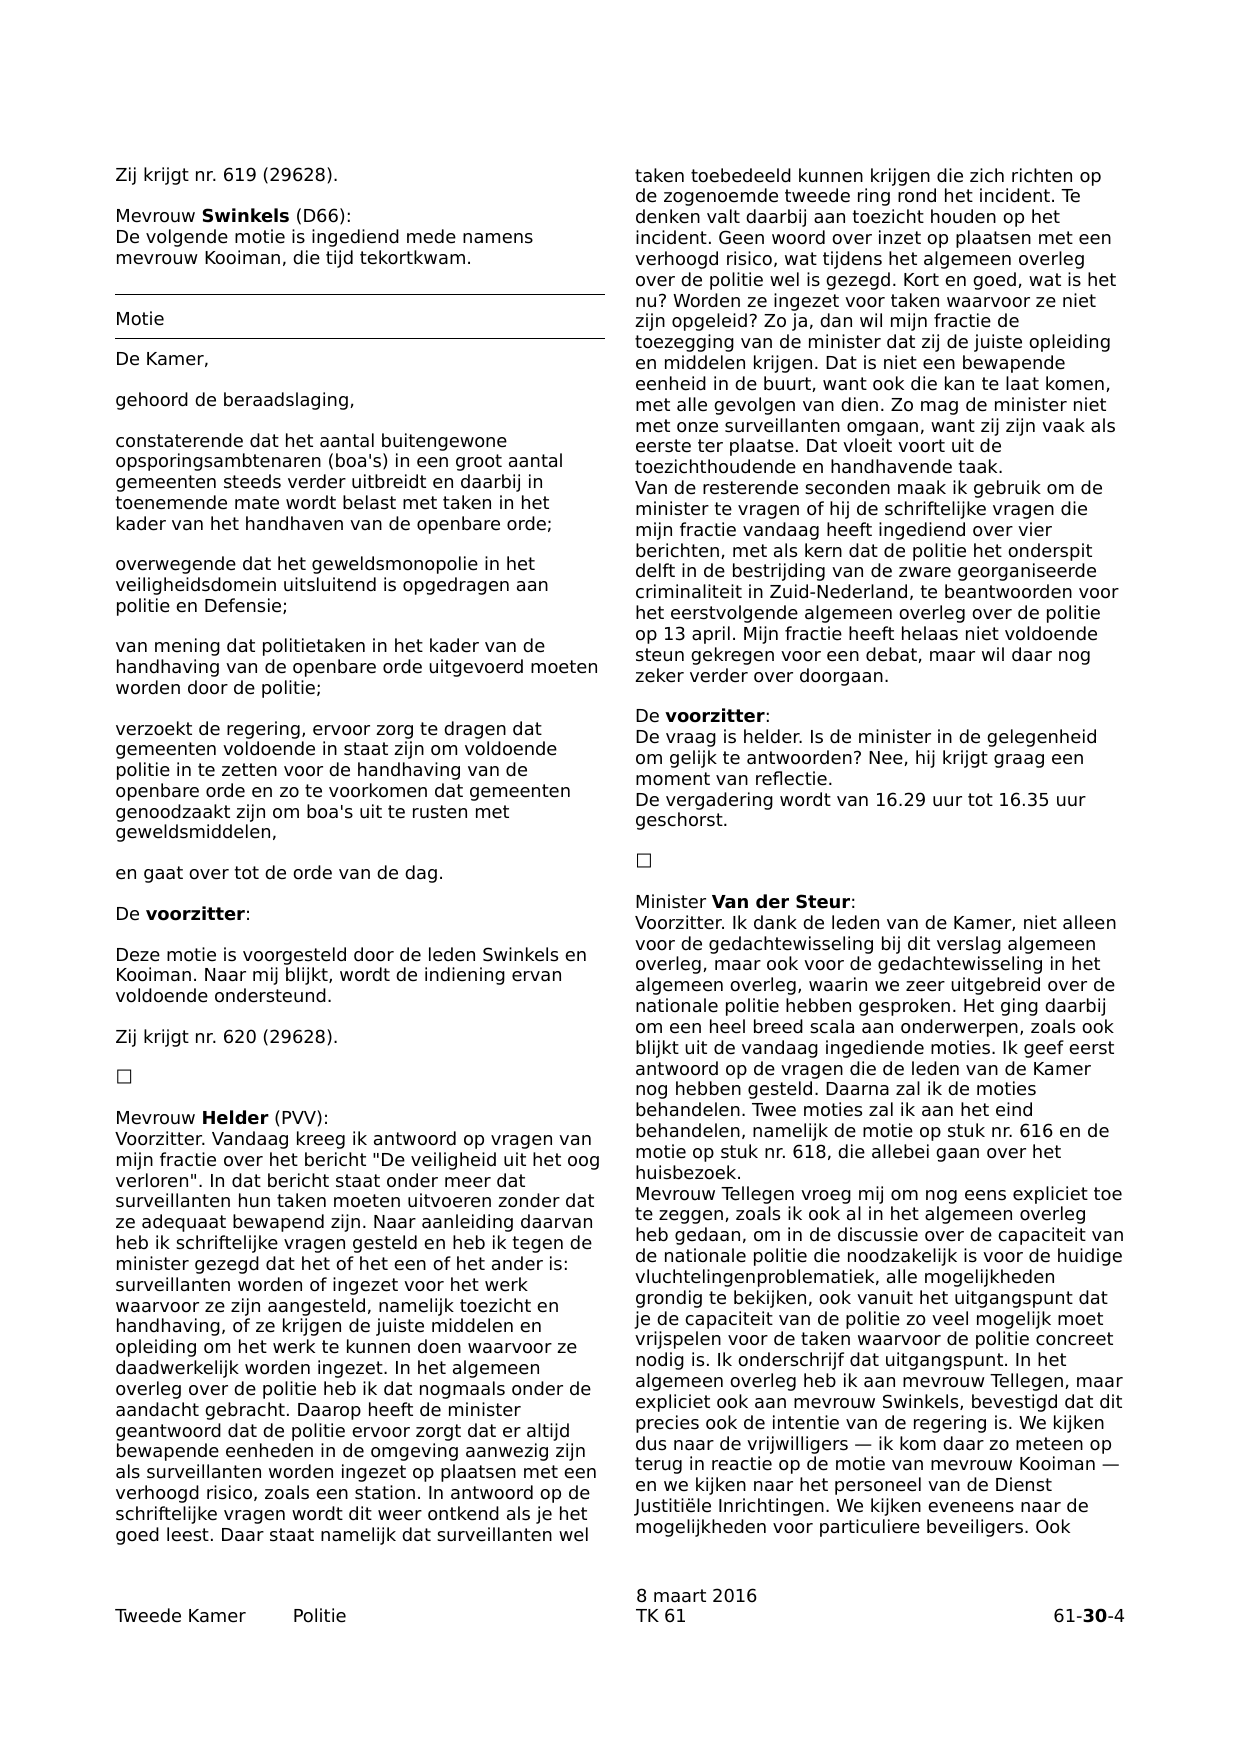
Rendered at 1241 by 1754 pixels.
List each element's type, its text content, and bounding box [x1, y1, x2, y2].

text Motie [115, 308, 605, 329]
text verzoekt de regering, ervoor zorg te dragen dat gemeenten voldoende in staat zijn om voldoende politie in te zetten voor de handhaving van de openbare orde en zo te voorkomen dat gemeenten genoodzaakt zijn om boa's uit te rusten met geweldsmiddelen, [115, 718, 605, 843]
text ⬜ [635, 851, 1125, 872]
text Mevrouw Tellegen vroeg mij om nog eens expliciet toe te zeggen, zoals ik ook al in het algemeen overleg heb gedaan, om in de discussie over de capaciteit van de nationale politie die noodzakelijk is voor de huidige vluchtelingenproblematiek, alle mogelijkheden grondig te bekijken, ook vanuit het uitgangspunt dat je de capaciteit van de politie zo veel mogelijk moet vrijspelen voor de taken waarvoor de politie concreet nodig is. Ik onderschrijf dat uitgangspunt. In het algemeen overleg heb ik aan mevrouw Tellegen, maar expliciet ook aan mevrouw Swinkels, bevestigd dat dit precies ook de intentie van de regering is. We kijken dus naar de vrijwilligers — ik kom daar zo meteen op terug in reactie op de motie van mevrouw Kooiman — en we kijken naar het personeel van de Dienst Justitiële Inrichtingen. We kijken eveneens naar de mogelijkheden voor particuliere beveiligers. Ook [635, 1183, 1125, 1537]
text De Kamer, [115, 349, 605, 370]
text gehoord de beraadslaging, [115, 390, 605, 411]
text constaterende dat het aantal buitengewone opsporingsambtenaren (boa's) in een groot aantal gemeenten steeds verder uitbreidt en daarbij in toenemende mate wordt belast met taken in het kader van het handhaven van de openbare orde; [115, 431, 605, 534]
text Zij krijgt nr. 620 (29628). [115, 1027, 605, 1047]
text De voorzitter: [115, 904, 605, 924]
text Voorzitter. Ik dank de leden van de Kamer, niet alleen voor de gedachtewisseling bij dit verslag algemeen overleg, maar ook voor de gedachtewisseling in het algemeen overleg, waarin we zeer uitgebreid over de nationale politie hebben gesproken. Het ging daarbij om een heel breed scala aan onderwerpen, zoals ook blijkt uit de vandaag ingediende moties. Ik geef eerst antwoord op de vragen die de leden van de Kamer nog hebben gesteld. Daarna zal ik de moties behandelen. Twee moties zal ik aan het eind behandelen, namelijk de motie op stuk nr. 616 en de motie op stuk nr. 618, die allebei gaan over het huisbezoek. [635, 912, 1125, 1183]
text De volgende motie is ingediend mede namens mevrouw Kooiman, die tijd tekortkwam. [115, 227, 605, 268]
text van mening dat politietaken in het kader van de handhaving van de openbare orde uitgevoerd moeten worden door de politie; [115, 636, 605, 698]
text en gaat over tot de orde van de dag. [115, 863, 605, 884]
text taken toebedeeld kunnen krijgen die zich richten op de zogenoemde tweede ring rond het incident. Te denken valt daarbij aan toezicht houden op het incident. Geen woord over inzet op plaatsen met een verhoogd risico, wat tijdens het algemeen overleg over de politie wel is gezegd. Kort en goed, wat is het nu? Worden ze ingezet voor taken waarvoor ze niet zijn opgeleid? Zo ja, dan wil mijn fractie de toezegging van de minister dat zij de juiste opleiding en middelen krijgen. Dat is niet een bewapende eenheid in de buurt, want ook die kan te laat komen, met alle gevolgen van dien. Zo mag de minister niet met onze surveillanten omgaan, want zij zijn vaak als eerste ter plaatse. Dat vloeit voort uit de toezichthoudende en handhavende taak. [635, 165, 1125, 478]
text Minister Van der Steur: [635, 892, 1125, 912]
text Mevrouw Helder (PVV): [115, 1108, 605, 1129]
text De vraag is helder. Is de minister in de gelegenheid om gelijk te antwoorden? Nee, hij krijgt graag een moment van reflectie. [635, 727, 1125, 789]
text Zij krijgt nr. 619 (29628). [115, 165, 605, 186]
text Deze motie is voorgesteld door de leden Swinkels en Kooiman. Naar mij blijkt, wordt de indiening ervan voldoende ondersteund. [115, 944, 605, 1007]
text De vergadering wordt van 16.29 uur tot 16.35 uur geschorst. [635, 789, 1125, 831]
text Van de resterende seconden maak ik gebruik om de minister te vragen of hij de schriftelijke vragen die mijn fractie vandaag heeft ingediend over vier berichten, met als kern dat de politie het onderspit delft in de bestrijding van de zware georganiseerde criminaliteit in Zuid-Nederland, te beantwoorden voor het eerstvolgende algemeen overleg over de politie op 13 april. Mijn fractie heeft helaas niet voldoende steun gekregen voor een debat, maar wil daar nog zeker verder over doorgaan. [635, 478, 1125, 686]
text De voorzitter: [635, 706, 1125, 727]
text overwegende dat het geweldsmonopolie in het veiligheidsdomein uitsluitend is opgedragen aan politie en Defensie; [115, 554, 605, 616]
text Mevrouw Swinkels (D66): [115, 206, 605, 227]
text Voorzitter. Vandaag kreeg ik antwoord op vragen van mijn fractie over het bericht "De veiligheid uit het oog verloren". In dat bericht staat onder meer dat surveillanten hun taken moeten uitvoeren zonder dat ze adequaat bewapend zijn. Naar aanleiding daarvan heb ik schriftelijke vragen gesteld en heb ik tegen de minister gezegd dat het of het een of het ander is: surveillanten worden of ingezet voor het werk waarvoor ze zijn aangesteld, namelijk toezicht en handhaving, of ze krijgen de juiste middelen en opleiding om het werk te kunnen doen waarvoor ze daadwerkelijk worden ingezet. In het algemeen overleg over de politie heb ik dat nogmaals onder de aandacht gebracht. Daarop heeft de minister geantwoord dat de politie ervoor zorgt dat er altijd bewapende eenheden in de omgeving aanwezig zijn als surveillanten worden ingezet op plaatsen met een verhoogd risico, zoals een station. In antwoord op de schriftelijke vragen wordt dit weer ontkend als je het goed leest. Daar staat namelijk dat surveillanten wel [115, 1129, 605, 1545]
text ⬜ [115, 1067, 605, 1088]
